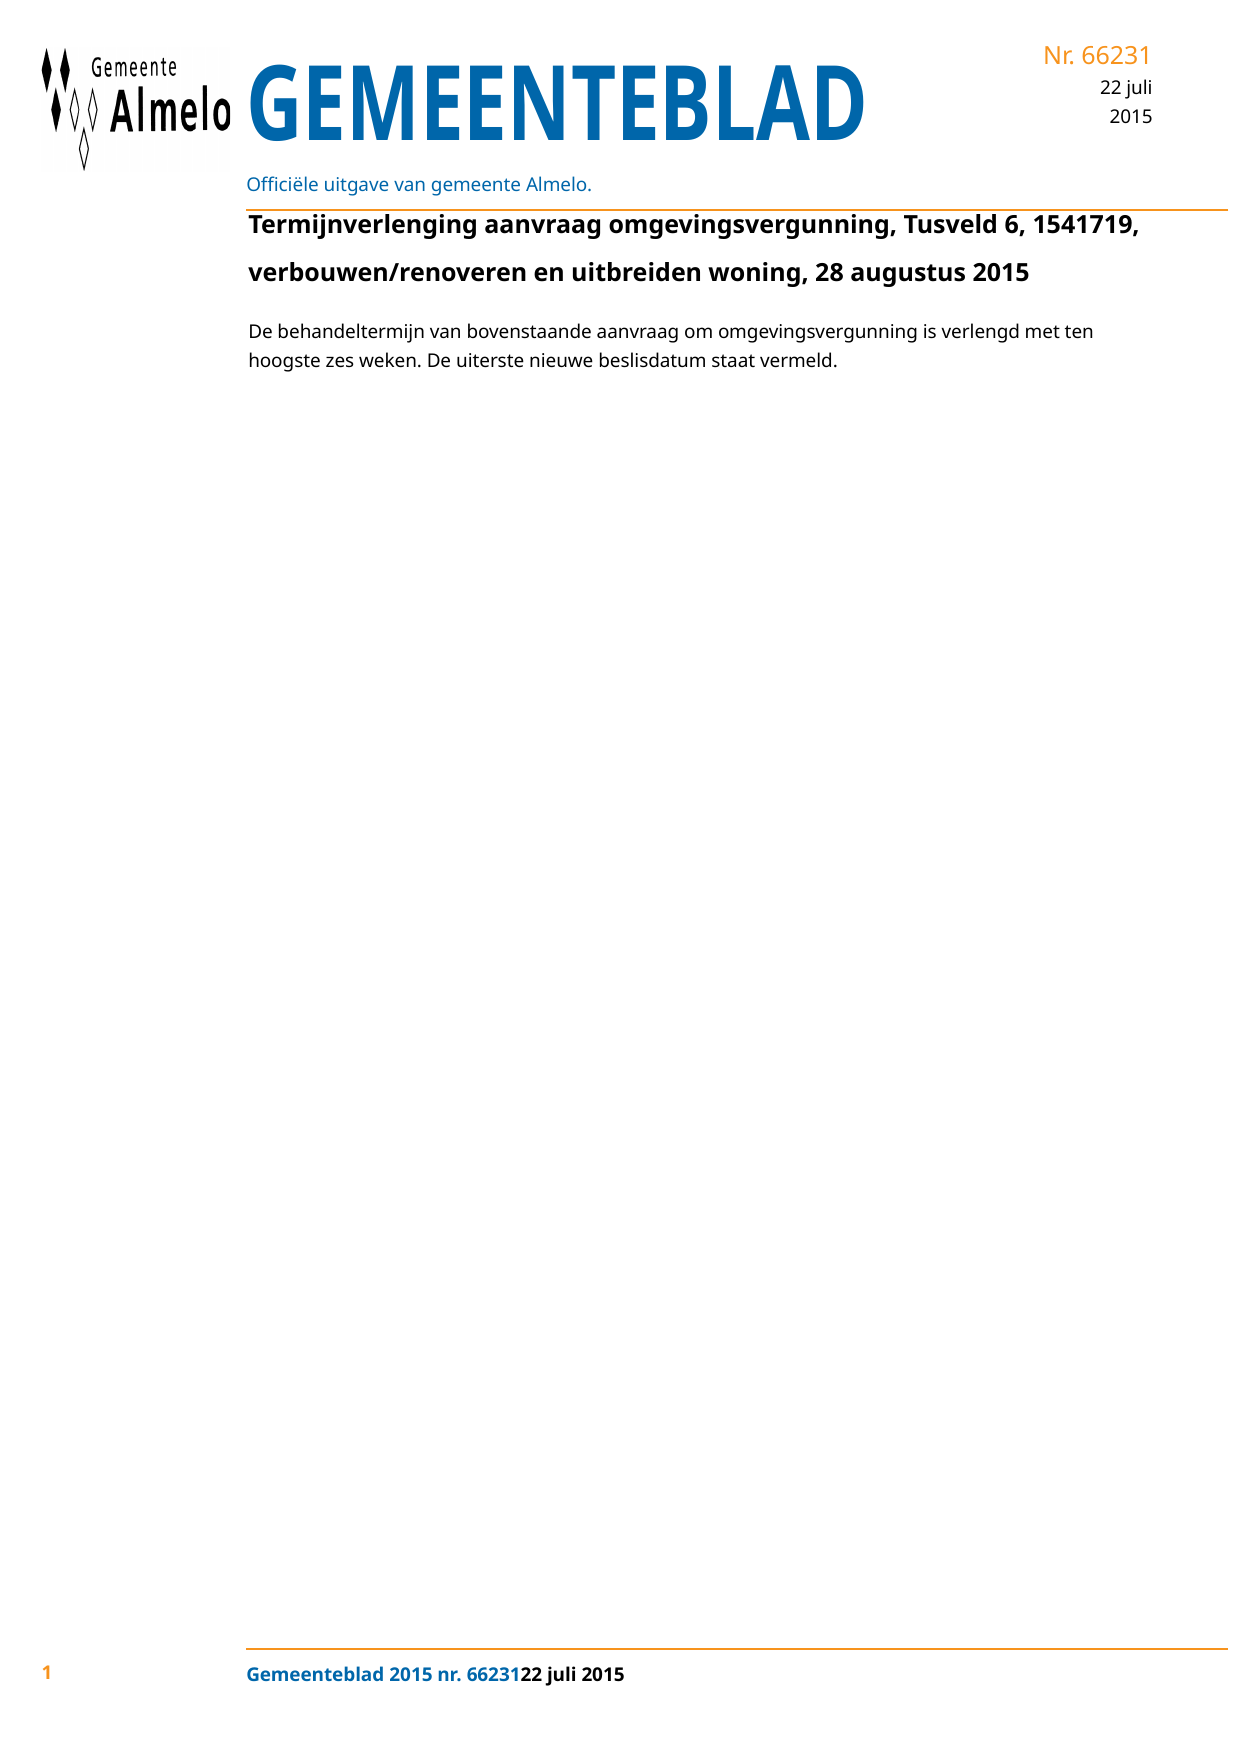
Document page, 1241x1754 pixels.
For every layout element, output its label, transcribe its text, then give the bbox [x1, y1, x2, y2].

text De behandeltermijn van bovenstaande aanvraag om omgevingsvergunning is verlengd met ten hoogste zes weken. De uiterste nieuwe beslisdatum staat vermeld. [248, 318, 1152, 373]
text Termijnverlenging aanvraag omgevingsvergunning, Tusveld 6, 1541719, verbouwen/renoveren en uitbreiden woning, 28 augustus 2015 [248, 211, 1152, 288]
picture [41, 47, 231, 172]
